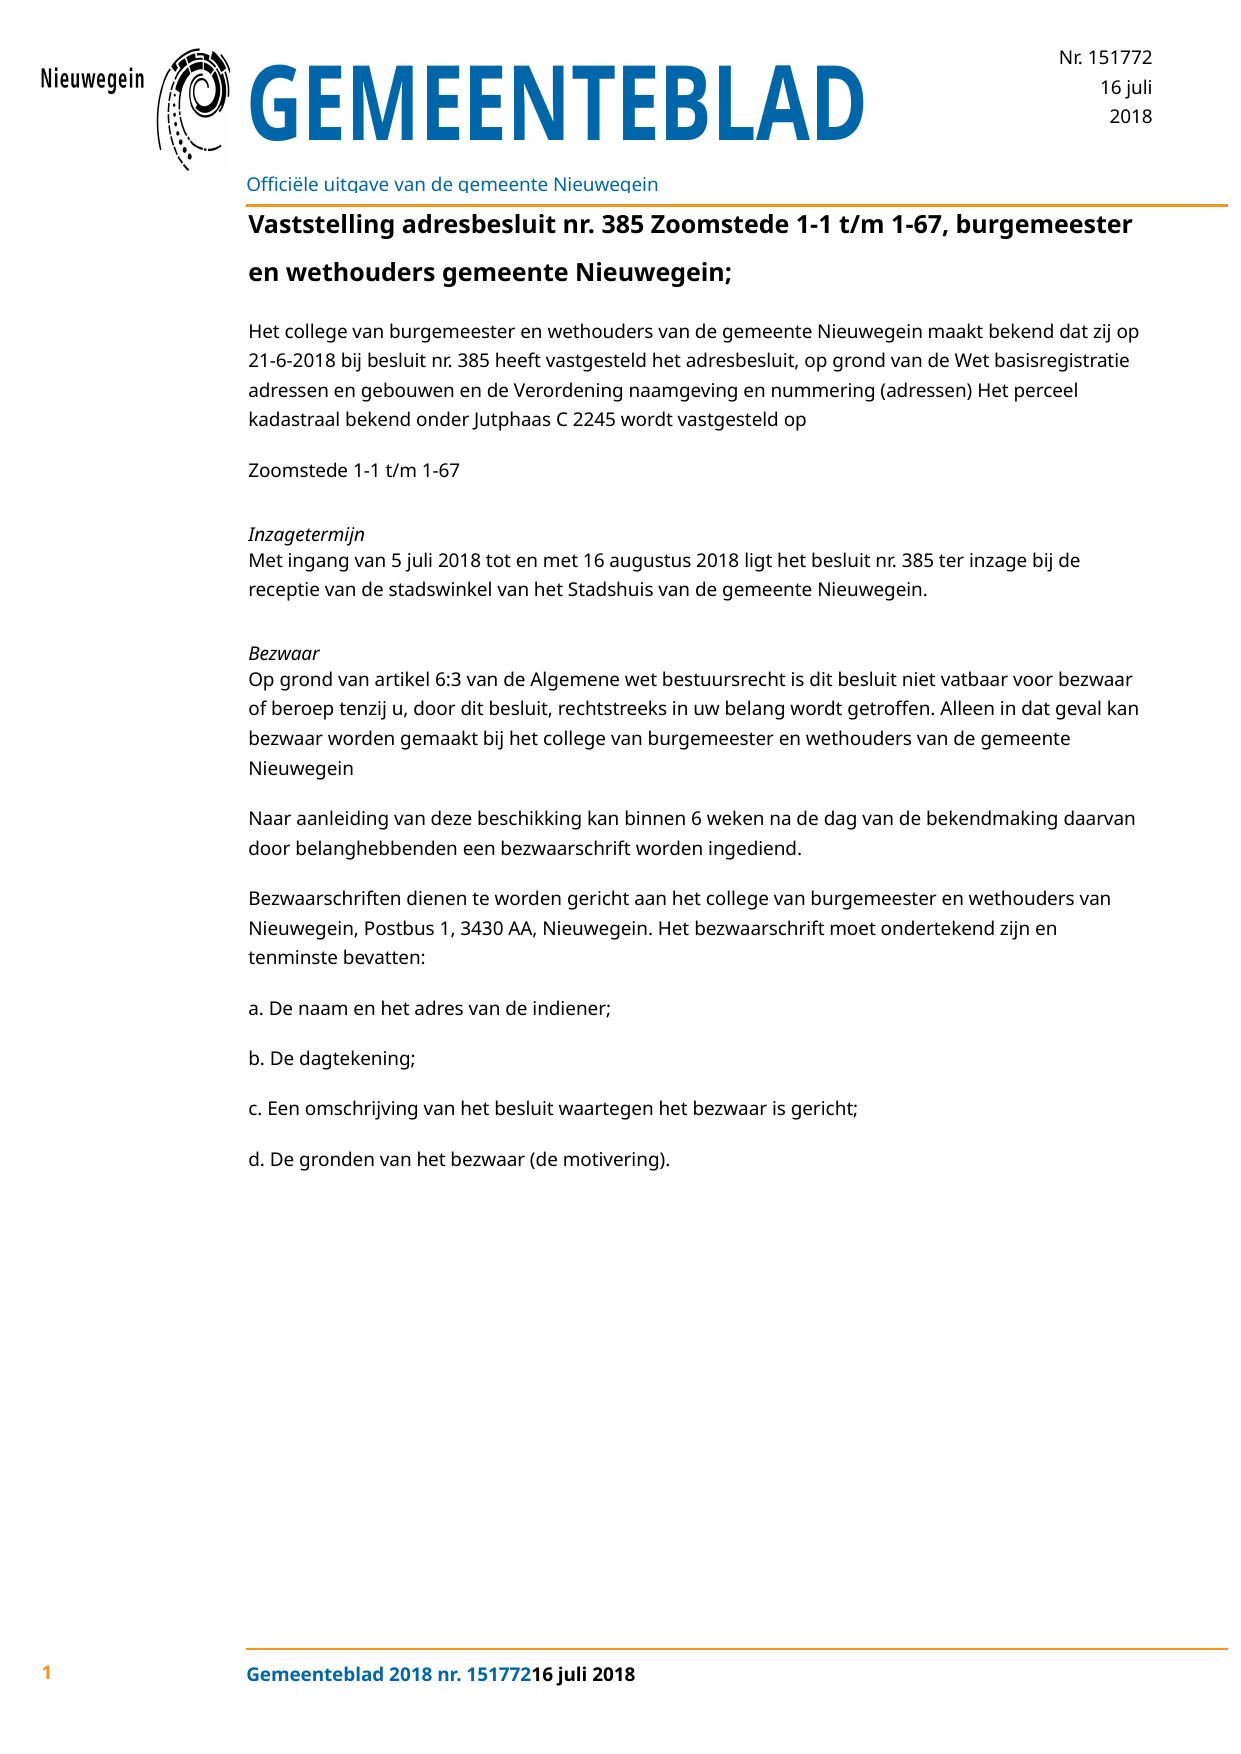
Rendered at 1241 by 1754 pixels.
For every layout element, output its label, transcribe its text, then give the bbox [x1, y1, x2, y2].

text Op grond van artikel 6:3 van de Algemene wet bestuursrecht is dit besluit niet vatbaar voor bezwaar of beroep tenzij u, door dit besluit, rechtstreeks in uw belang wordt getroffen. Alleen in dat geval kan bezwaar worden gemaakt bij het college van burgemeester en wethouders van de gemeente Nieuwegein [248, 666, 1152, 781]
text Naar aanleiding van deze beschikking kan binnen 6 weken na de dag van de bekendmaking daarvan door belanghebbenden een bezwaarschrift worden ingediend. [248, 805, 1152, 861]
text Vaststelling adresbesluit nr. 385 Zoomstede 1-1 t/m 1-67, burgemeester en wethouders gemeente Nieuwegein; [248, 207, 1152, 288]
text Inzagetermijn [248, 521, 1152, 547]
text Bezwaarschriften dienen te worden gericht aan het college van burgemeester en wethouders van Nieuwegein, Postbus 1, 3430 AA, Nieuwegein. Het bezwaarschrift moet ondertekend zijn en tenminste bevatten: [248, 885, 1152, 970]
text d. De gronden van het bezwaar (de motivering). [248, 1146, 1152, 1172]
text b. De dagtekening; [248, 1045, 1152, 1071]
text a. De naam en het adres van de indiener; [248, 995, 1152, 1021]
text Met ingang van 5 juli 2018 tot en met 16 augustus 2018 ligt het besluit nr. 385 ter inzage bij de receptie van de stadswinkel van het Stadshuis van de gemeente Nieuwegein. [248, 547, 1152, 602]
picture [41, 47, 231, 172]
text Zoomstede 1-1 t/m 1-67 [248, 457, 1152, 483]
text Het college van burgemeester en wethouders van de gemeente Nieuwegein maakt bekend dat zij op 21-6-2018 bij besluit nr. 385 heeft vastgesteld het adresbesluit, op grond van de Wet basisregistratie adressen en gebouwen en de Verordening naamgeving en nummering (adressen) Het perceel kadastraal bekend onder Jutphaas C 2245 wordt vastgesteld op [248, 318, 1152, 432]
text c. Een omschrijving van het besluit waartegen het bezwaar is gericht; [248, 1096, 1152, 1121]
text Bezwaar [248, 640, 1152, 666]
